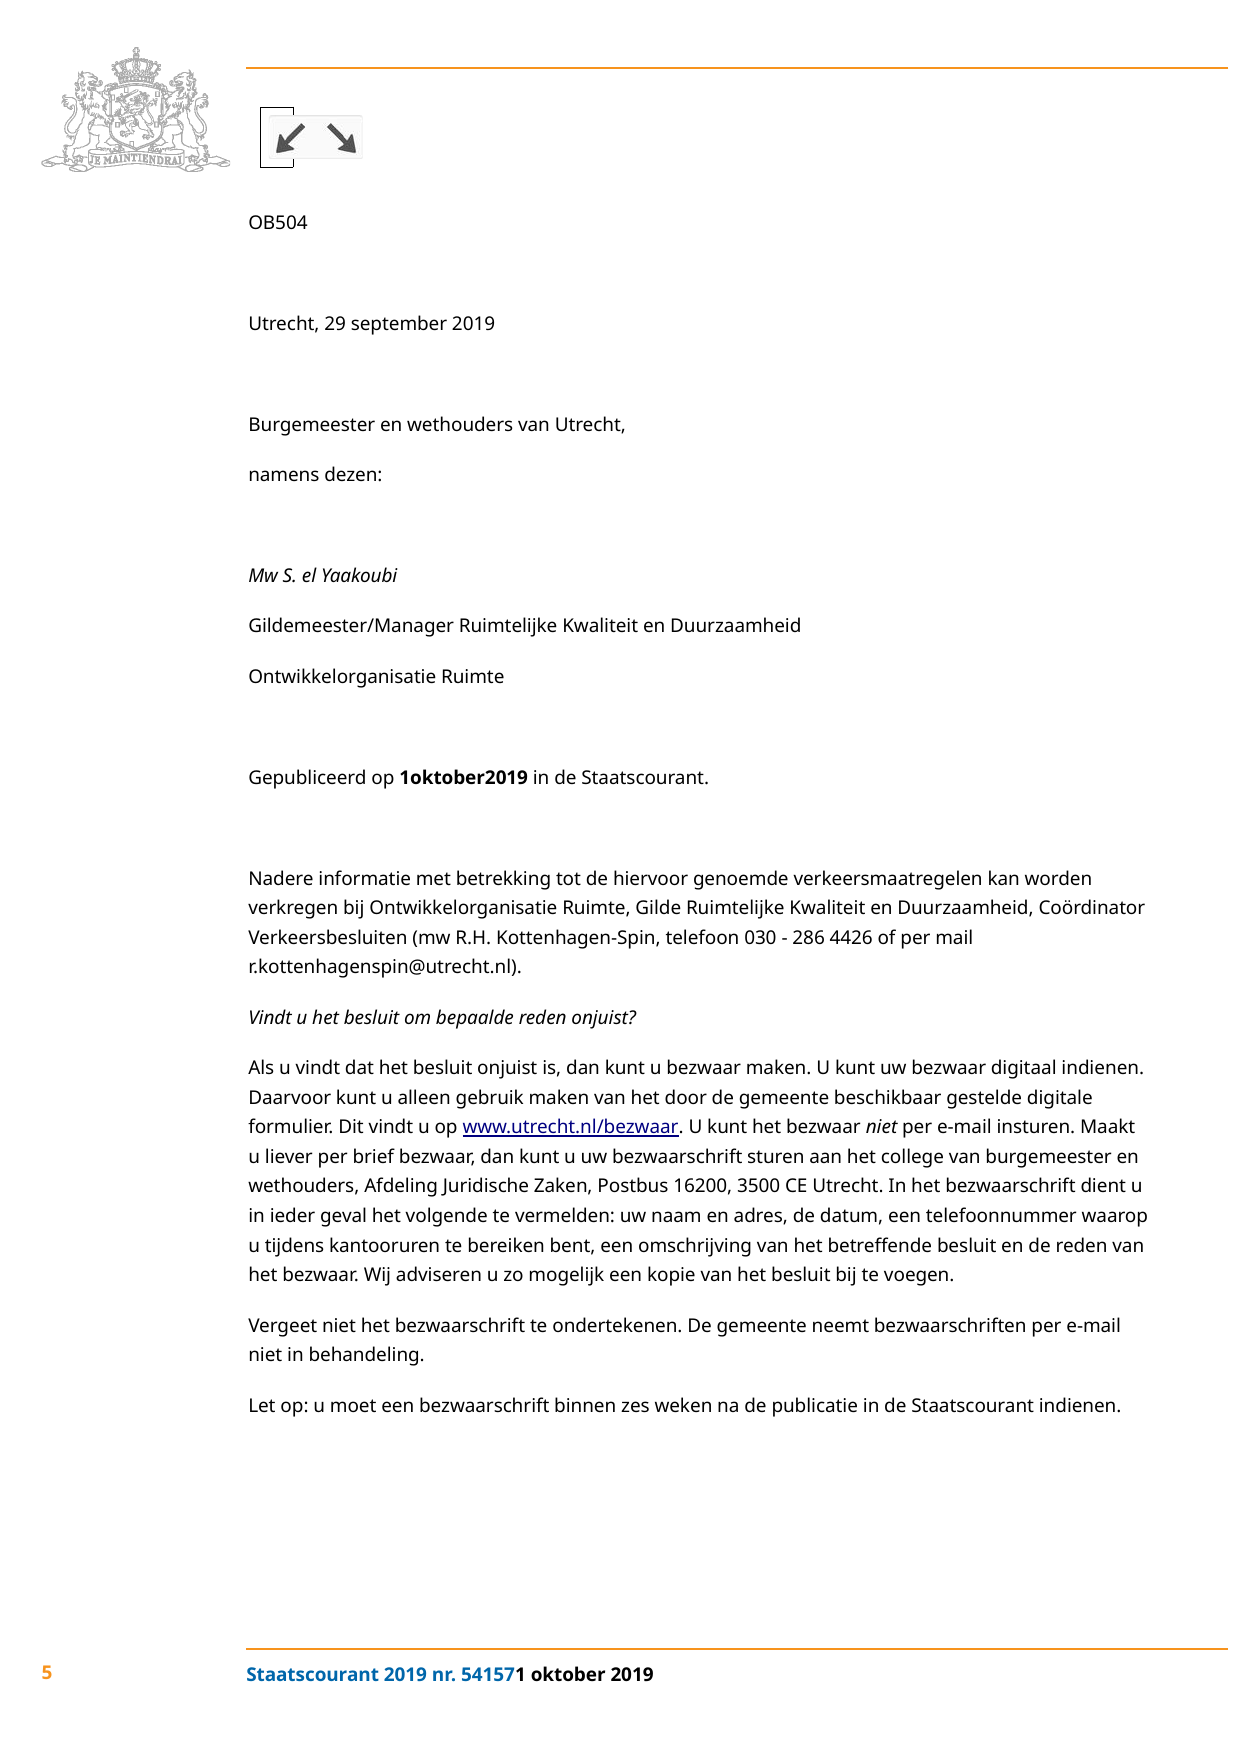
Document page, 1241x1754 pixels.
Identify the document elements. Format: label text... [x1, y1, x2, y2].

text OB504 [248, 209, 1152, 235]
text Mw S. el Yaakoubi [248, 562, 1152, 588]
text Gepubliceerd op 1oktober2019 in de Staatscourant. [248, 764, 1152, 789]
text Ontwikkelorganisatie Ruimte [248, 663, 1152, 689]
picture [41, 47, 231, 172]
text Burgemeester en wethouders van Utrecht, [248, 411, 1152, 437]
text Gildemeester/Manager Ruimtelijke Kwaliteit en Duurzaamheid [248, 613, 1152, 638]
text Vergeet niet het bezwaarschrift te ondertekenen. De gemeente neemt bezwaarschriften per e-mail niet in behandeling. [248, 1312, 1152, 1367]
picture [268, 115, 363, 159]
text Als u vindt dat het besluit onjuist is, dan kunt u bezwaar maken. U kunt uw bezwaar digitaal indienen. Daarvoor kunt u alleen gebruik maken van het door de gemeente beschikbaar gestelde digitale formulier. Dit vindt u op www.utrecht.nl/bezwaar. U kunt het bezwaar niet per e-mail insturen. Maakt u liever per brief bezwaar, dan kunt u uw bezwaarschrift sturen aan het college van burgemeester en wethouders, Afdeling Juridische Zaken, Postbus 16200, 3500 CE Utrecht. In het bezwaarschrift dient u in ieder geval het volgende te vermelden: uw naam en adres, de datum, een telefoonnummer waarop u tijdens kantooruren te bereiken bent, een omschrijving van het betreffende besluit en de reden van het bezwaar. Wij adviseren u zo mogelijk een kopie van het besluit bij te voegen. [248, 1054, 1152, 1287]
text Let op: u moet een bezwaarschrift binnen zes weken na de publicatie in de Staatscourant indienen. [248, 1392, 1152, 1417]
text Utrecht, 29 september 2019 [248, 310, 1152, 336]
text namens dezen: [248, 461, 1152, 487]
text Vindt u het besluit om bepaalde reden onjuist? [248, 1004, 1152, 1029]
text Nadere informatie met betrekking tot de hiervoor genoemde verkeersmaatregelen kan worden verkregen bij Ontwikkelorganisatie Ruimte, Gilde Ruimtelijke Kwaliteit en Duurzaamheid, Coördinator Verkeersbesluiten (mw R.H. Kottenhagen-Spin, telefoon 030 - 286 4426 of per mail r.kottenhagenspin@utrecht.nl). [248, 865, 1152, 979]
